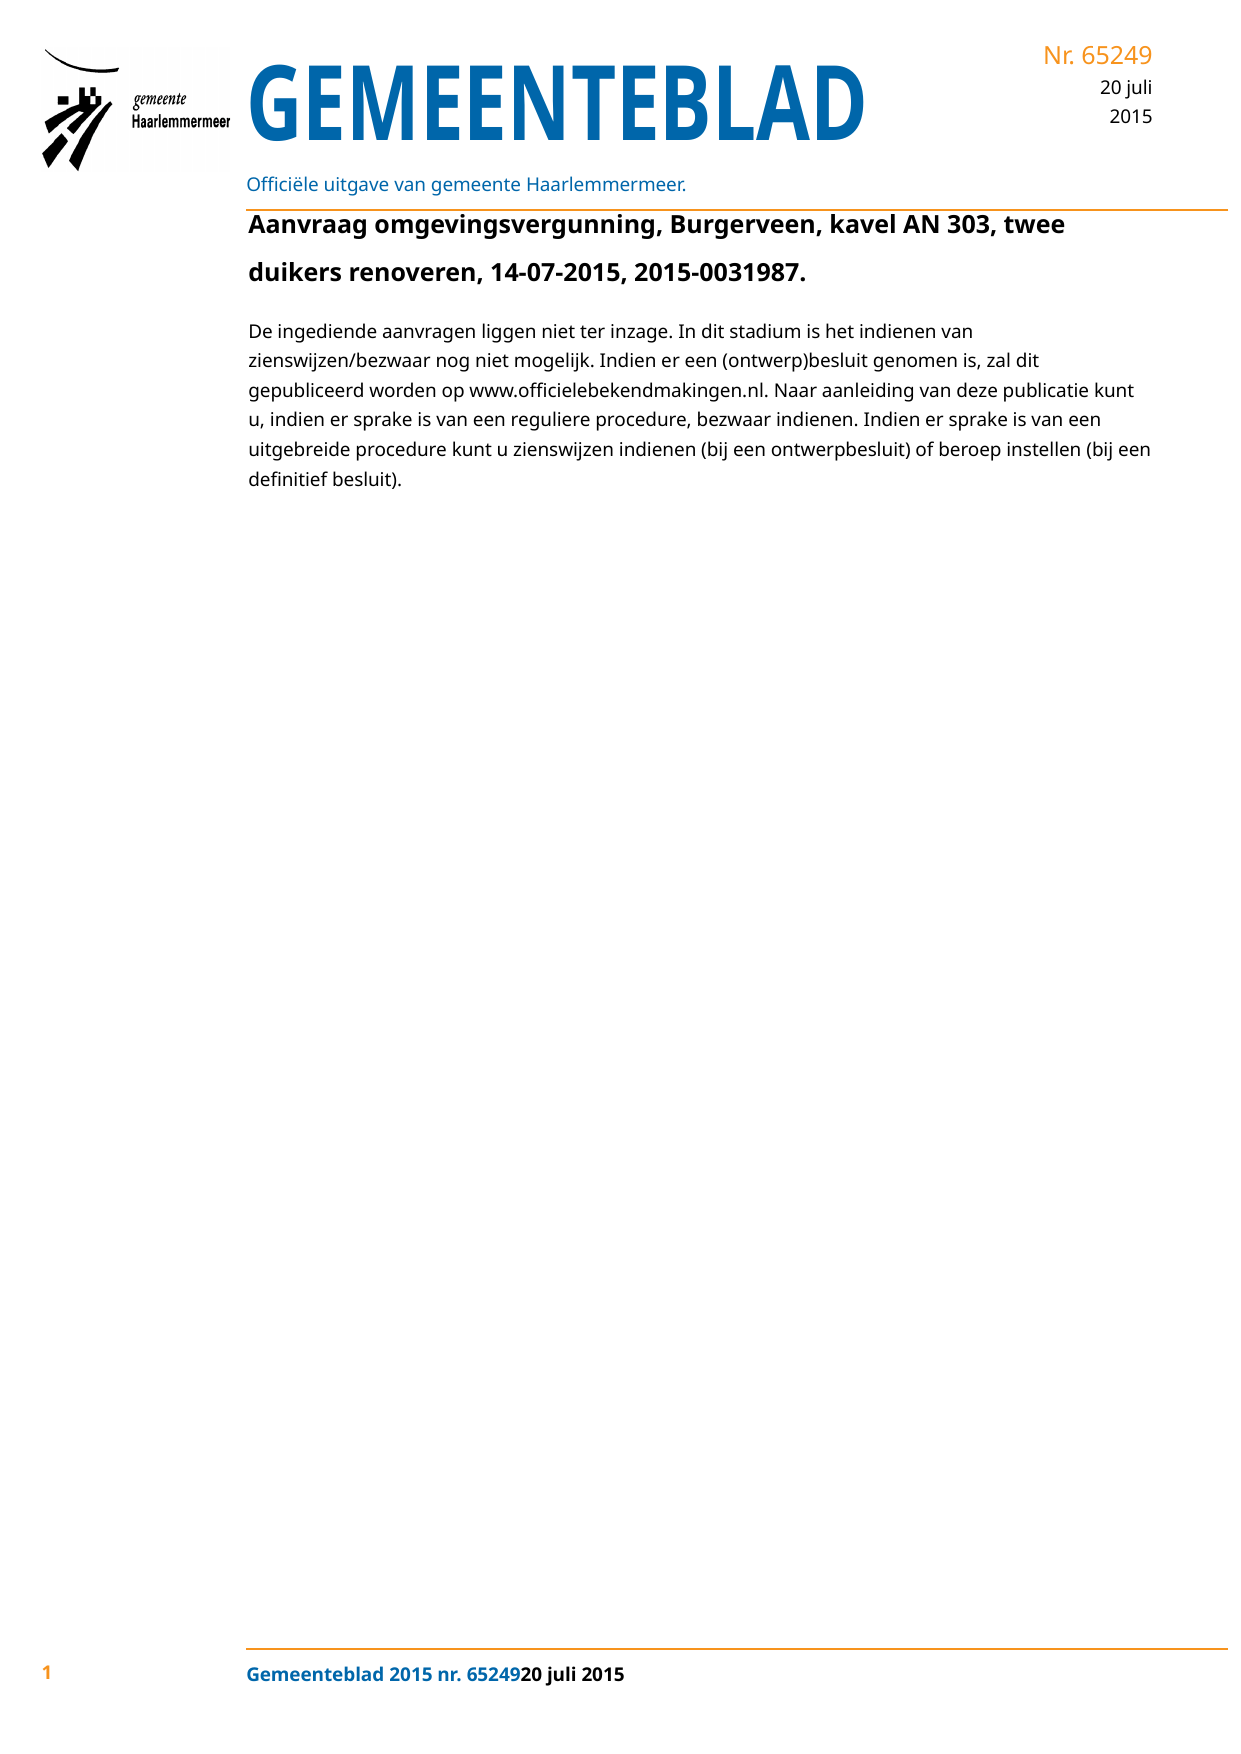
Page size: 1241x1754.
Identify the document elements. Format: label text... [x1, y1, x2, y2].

text Aanvraag omgevingsvergunning, Burgerveen, kavel AN 303, twee duikers renoveren, 14-07-2015, 2015-0031987. [248, 211, 1152, 288]
text De ingediende aanvragen liggen niet ter inzage. In dit stadium is het indienen van zienswijzen/bezwaar nog niet mogelijk. Indien er een (ontwerp)besluit genomen is, zal dit gepubliceerd worden op www.officielebekendmakingen.nl. Naar aanleiding van deze publicatie kunt u, indien er sprake is van een reguliere procedure, bezwaar indienen. Indien er sprake is van een uitgebreide procedure kunt u zienswijzen indienen (bij een ontwerpbesluit) of beroep instellen (bij een definitief besluit). [248, 318, 1152, 492]
picture [41, 47, 231, 172]
